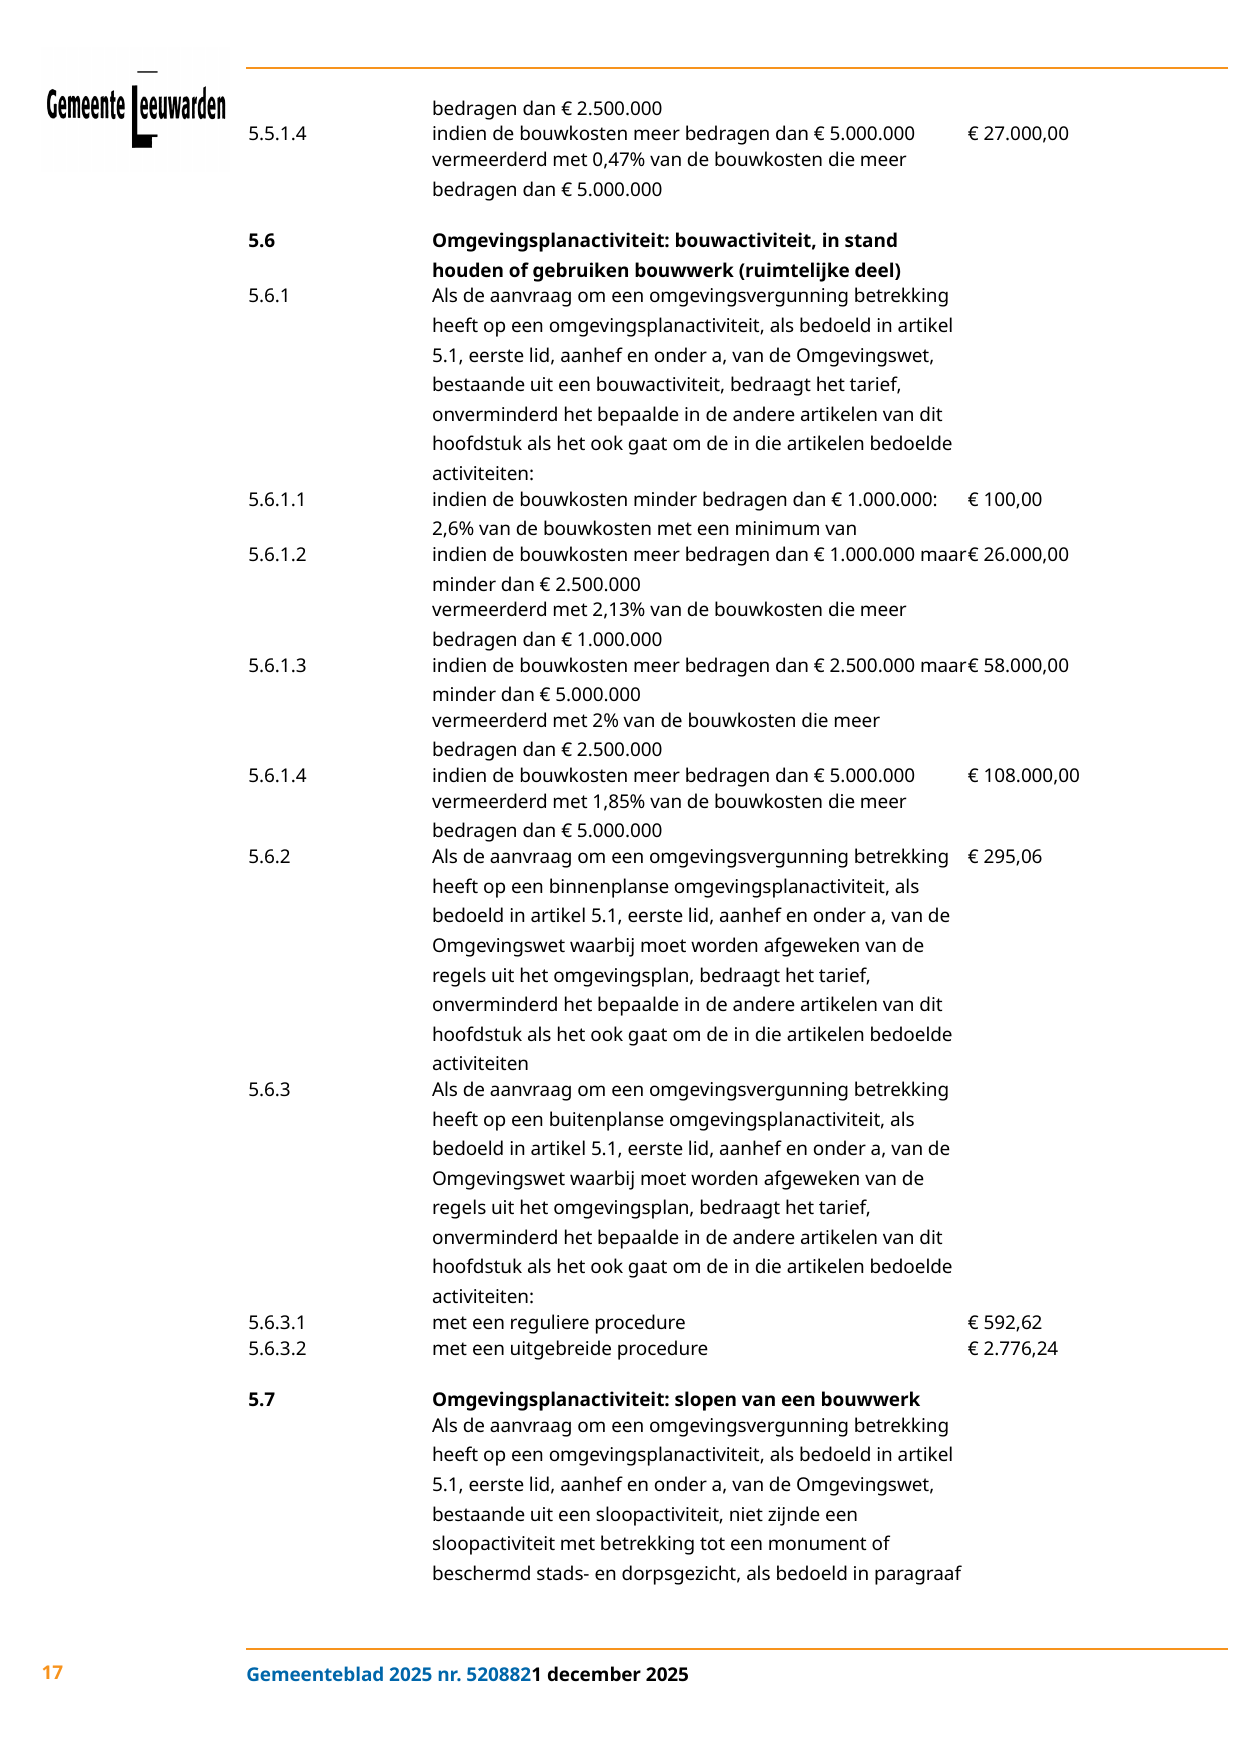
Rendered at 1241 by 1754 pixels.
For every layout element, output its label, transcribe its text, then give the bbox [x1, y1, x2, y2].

table_cell 5.5.1.4 [248, 121, 432, 146]
table_cell [248, 146, 432, 202]
table_cell Als de aanvraag om een omgevingsvergunning betrekking heeft op een binnenplanse omgevingsplanactiviteit, als bedoeld in artikel 5.1, eerste lid, aanhef en onder a, van de Omgevingswet waarbij moet worden afgeweken van de regels uit het omgevingsplan, bedraagt het tarief, onverminderd het bepaalde in de andere artikelen van dit hoofdstuk als het ook gaat om de in die artikelen bedoelde activiteiten [432, 844, 968, 1076]
table_cell [968, 146, 1152, 202]
table_cell [248, 596, 432, 652]
table_cell vermeerderd met 2,13% van de bouwkosten die meer bedragen dan € 1.000.000 [432, 596, 968, 652]
table_cell [248, 1361, 432, 1386]
table_cell [968, 1386, 1152, 1412]
table_cell [968, 1076, 1152, 1309]
table_cell met een uitgebreide procedure [432, 1335, 968, 1361]
table_cell vermeerderd met 2% van de bouwkosten die meer bedragen dan € 2.500.000 [432, 707, 968, 762]
picture [41, 47, 231, 172]
table_cell bedragen dan € 2.500.000 [432, 95, 968, 121]
table_cell indien de bouwkosten minder bedragen dan € 1.000.000: 2,6% van de bouwkosten met een minimum van [432, 486, 968, 541]
table_cell indien de bouwkosten meer bedragen dan € 2.500.000 maar minder dan € 5.000.000 [432, 652, 968, 707]
table_cell 5.6.1 [248, 283, 432, 486]
table_cell 5.6.1.2 [248, 541, 432, 596]
table_cell 5.6.1.4 [248, 763, 432, 788]
table_cell [968, 95, 1152, 121]
table_cell Omgevingsplanactiviteit: bouwactiviteit, in stand houden of gebruiken bouwwerk (ruimtelijke deel) [432, 227, 968, 283]
table_cell € 26.000,00 [968, 541, 1152, 596]
table_cell [248, 202, 432, 227]
table_cell 5.6 [248, 227, 432, 283]
table_cell [432, 202, 968, 227]
table_cell vermeerderd met 1,85% van de bouwkosten die meer bedragen dan € 5.000.000 [432, 788, 968, 843]
table_cell [968, 596, 1152, 652]
table_cell [968, 1412, 1152, 1586]
table_cell [248, 1412, 432, 1586]
table_cell € 295,06 [968, 844, 1152, 1076]
table_cell 5.6.1.1 [248, 486, 432, 541]
table_cell 5.7 [248, 1386, 432, 1412]
table_cell [968, 707, 1152, 762]
table_cell [968, 283, 1152, 486]
table_cell [968, 202, 1152, 227]
table_cell 5.6.2 [248, 844, 432, 1076]
table_cell € 27.000,00 [968, 121, 1152, 146]
table_cell indien de bouwkosten meer bedragen dan € 5.000.000 [432, 121, 968, 146]
table_cell € 2.776,24 [968, 1335, 1152, 1361]
table_cell € 592,62 [968, 1309, 1152, 1335]
table_cell [968, 1361, 1152, 1386]
table_cell indien de bouwkosten meer bedragen dan € 1.000.000 maar minder dan € 2.500.000 [432, 541, 968, 596]
table_cell 5.6.1.3 [248, 652, 432, 707]
table_cell [968, 788, 1152, 843]
table_cell vermeerderd met 0,47% van de bouwkosten die meer bedragen dan € 5.000.000 [432, 146, 968, 202]
table_cell [248, 788, 432, 843]
table_cell 5.6.3.2 [248, 1335, 432, 1361]
table_cell 5.6.3.1 [248, 1309, 432, 1335]
table_cell € 108.000,00 [968, 763, 1152, 788]
table_cell [968, 227, 1152, 283]
table_cell [248, 707, 432, 762]
table_cell 5.6.3 [248, 1076, 432, 1309]
table_cell [432, 1361, 968, 1386]
table_cell met een reguliere procedure [432, 1309, 968, 1335]
table_cell € 58.000,00 [968, 652, 1152, 707]
table_cell Als de aanvraag om een omgevingsvergunning betrekking heeft op een buitenplanse omgevingsplanactiviteit, als bedoeld in artikel 5.1, eerste lid, aanhef en onder a, van de Omgevingswet waarbij moet worden afgeweken van de regels uit het omgevingsplan, bedraagt het tarief, onverminderd het bepaalde in de andere artikelen van dit hoofdstuk als het ook gaat om de in die artikelen bedoelde activiteiten: [432, 1076, 968, 1309]
table_cell Als de aanvraag om een omgevingsvergunning betrekking heeft op een omgevingsplanactiviteit, als bedoeld in artikel 5.1, eerste lid, aanhef en onder a, van de Omgevingswet, bestaande uit een bouwactiviteit, bedraagt het tarief, onverminderd het bepaalde in de andere artikelen van dit hoofdstuk als het ook gaat om de in die artikelen bedoelde activiteiten: [432, 283, 968, 486]
table_cell indien de bouwkosten meer bedragen dan € 5.000.000 [432, 763, 968, 788]
table_cell € 100,00 [968, 486, 1152, 541]
table_cell Als de aanvraag om een omgevingsvergunning betrekking heeft op een omgevingsplanactiviteit, als bedoeld in artikel 5.1, eerste lid, aanhef en onder a, van de Omgevingswet, bestaande uit een sloopactiviteit, niet zijnde een sloopactiviteit met betrekking tot een monument of beschermd stads- en dorpsgezicht, als bedoeld in paragraaf [432, 1412, 968, 1586]
table_cell [248, 95, 432, 121]
table_cell Omgevingsplanactiviteit: slopen van een bouwwerk [432, 1386, 968, 1412]
